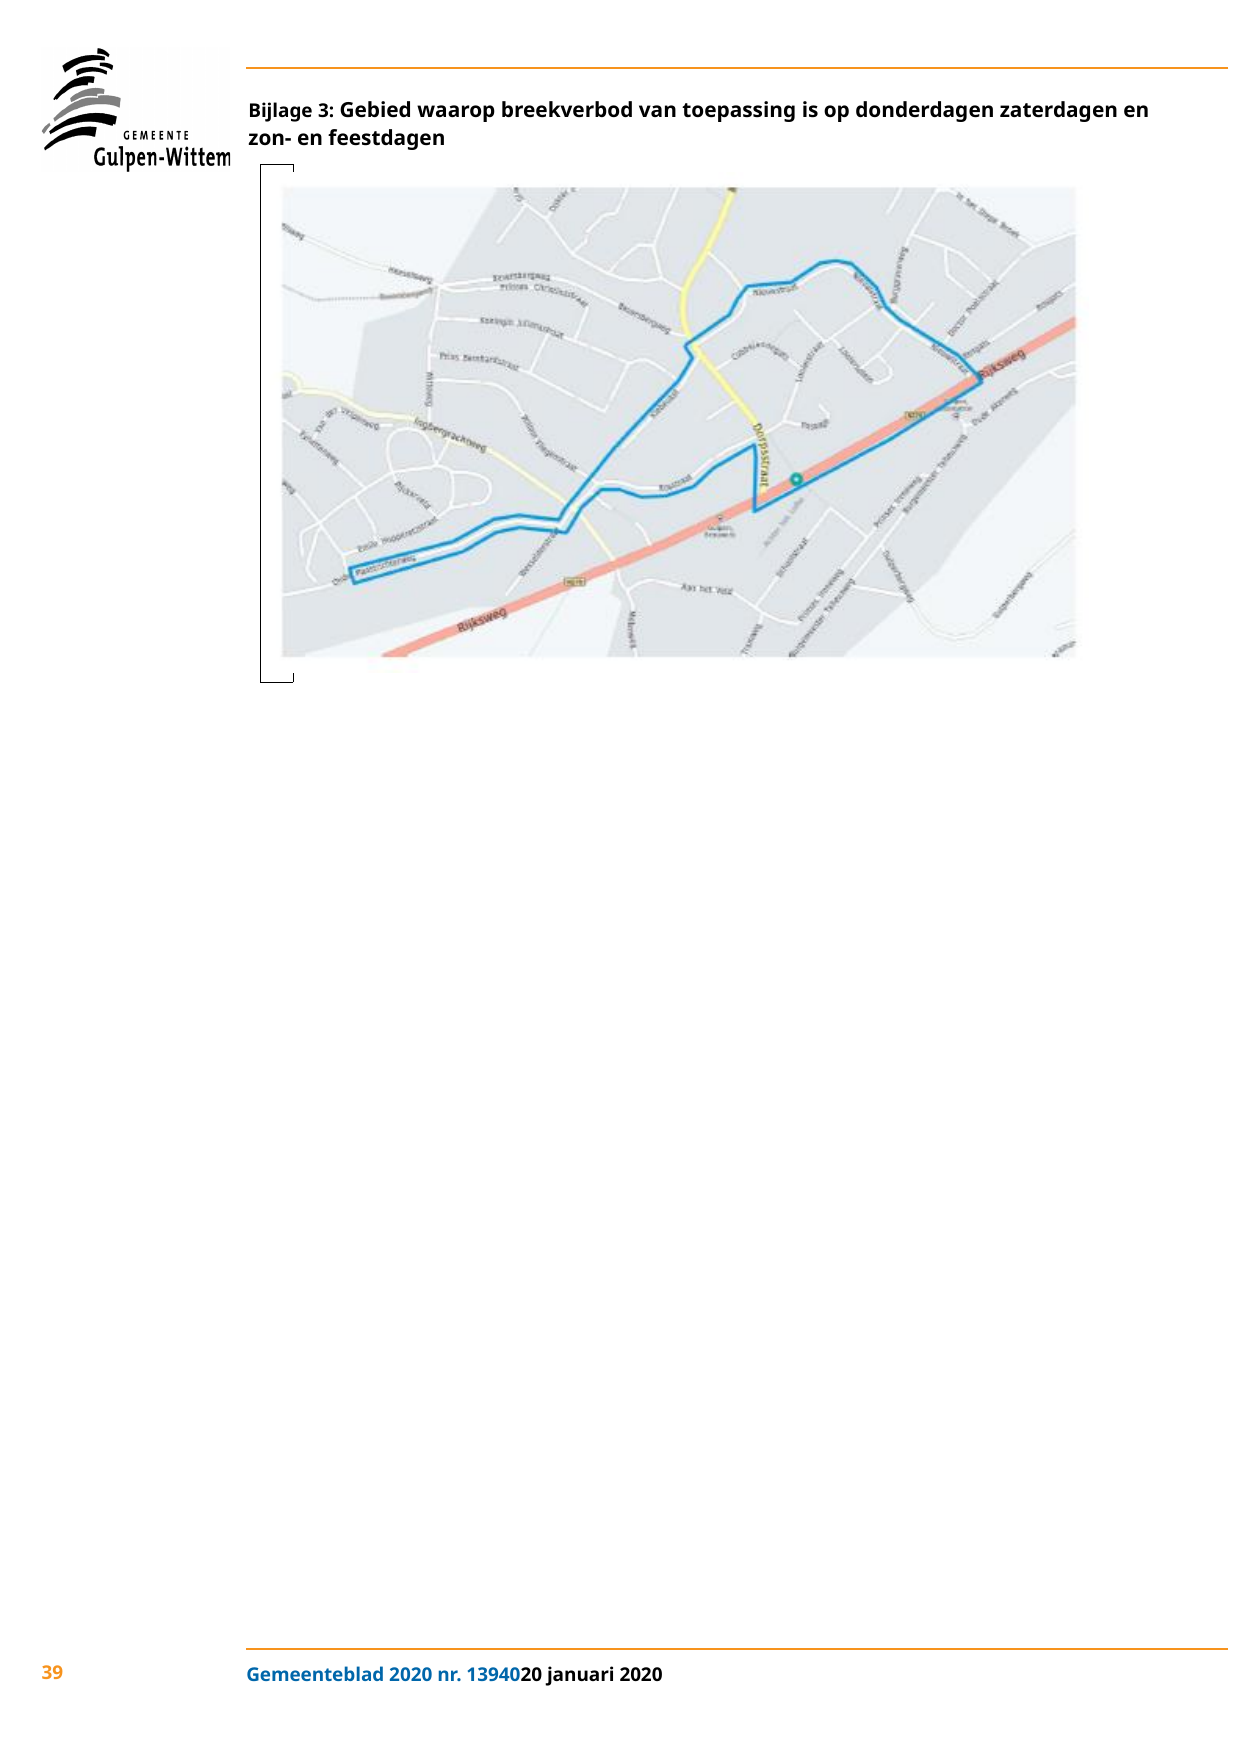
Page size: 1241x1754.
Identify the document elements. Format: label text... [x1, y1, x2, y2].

text Bijlage 3: Gebied waarop breekverbod van toepassing is op donderdagen zaterdagen en zon- en feestdagen [248, 95, 1152, 152]
picture [268, 172, 1090, 673]
picture [41, 47, 231, 172]
